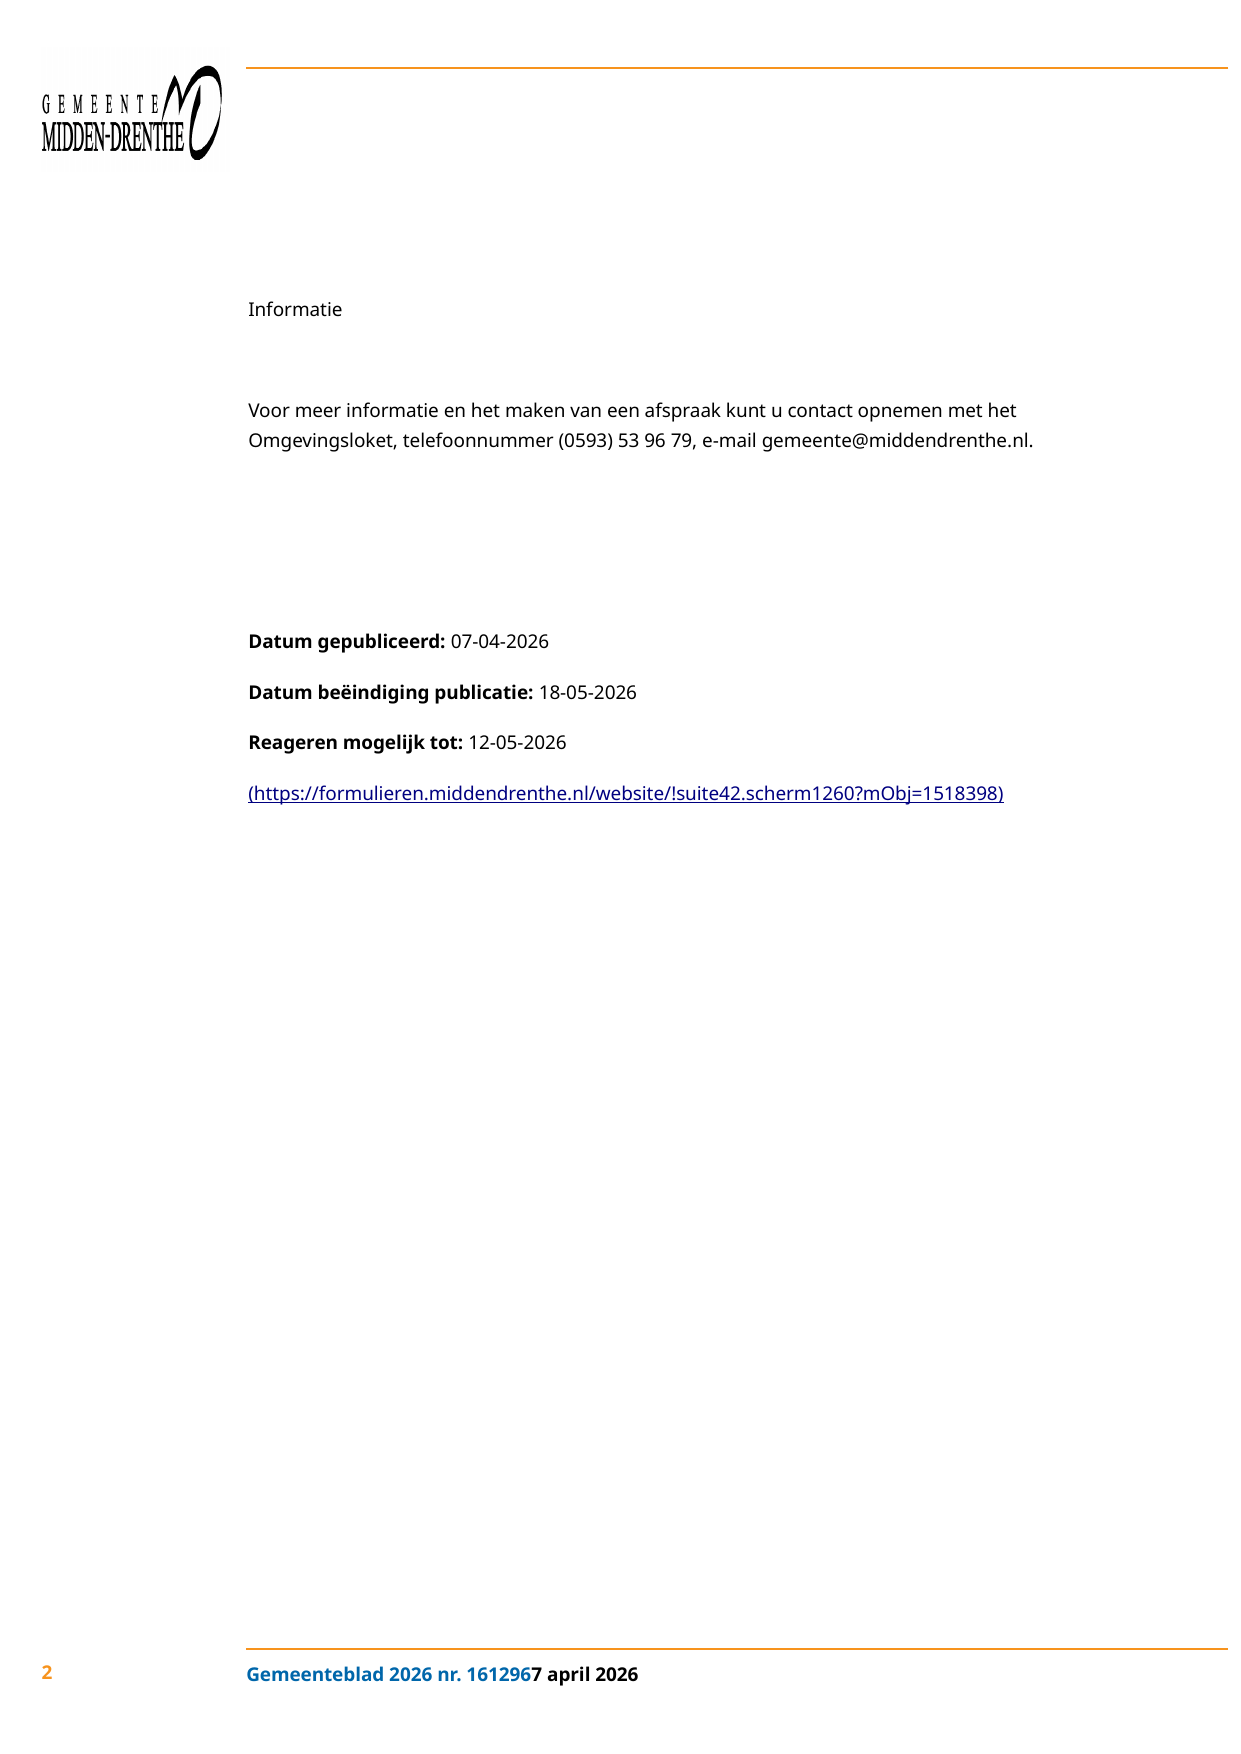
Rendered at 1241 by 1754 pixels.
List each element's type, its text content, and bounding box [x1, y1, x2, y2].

text (https://formulieren.middendrenthe.nl/website/!suite42.scherm1260?mObj=1518398) [248, 780, 1152, 806]
text Datum beëindiging publicatie: 18-05-2026 [248, 679, 1152, 705]
text Datum gepubliceerd: 07-04-2026 [248, 628, 1152, 654]
text Voor meer informatie en het maken van een afspraak kunt u contact opnemen met het Omgevingsloket, telefoonnummer (0593) 53 96 79, e-mail gemeente@middendrenthe.nl. [248, 397, 1152, 453]
text Informatie [248, 296, 1152, 322]
picture [41, 47, 231, 172]
text Reageren mogelijk tot: 12-05-2026 [248, 729, 1152, 755]
